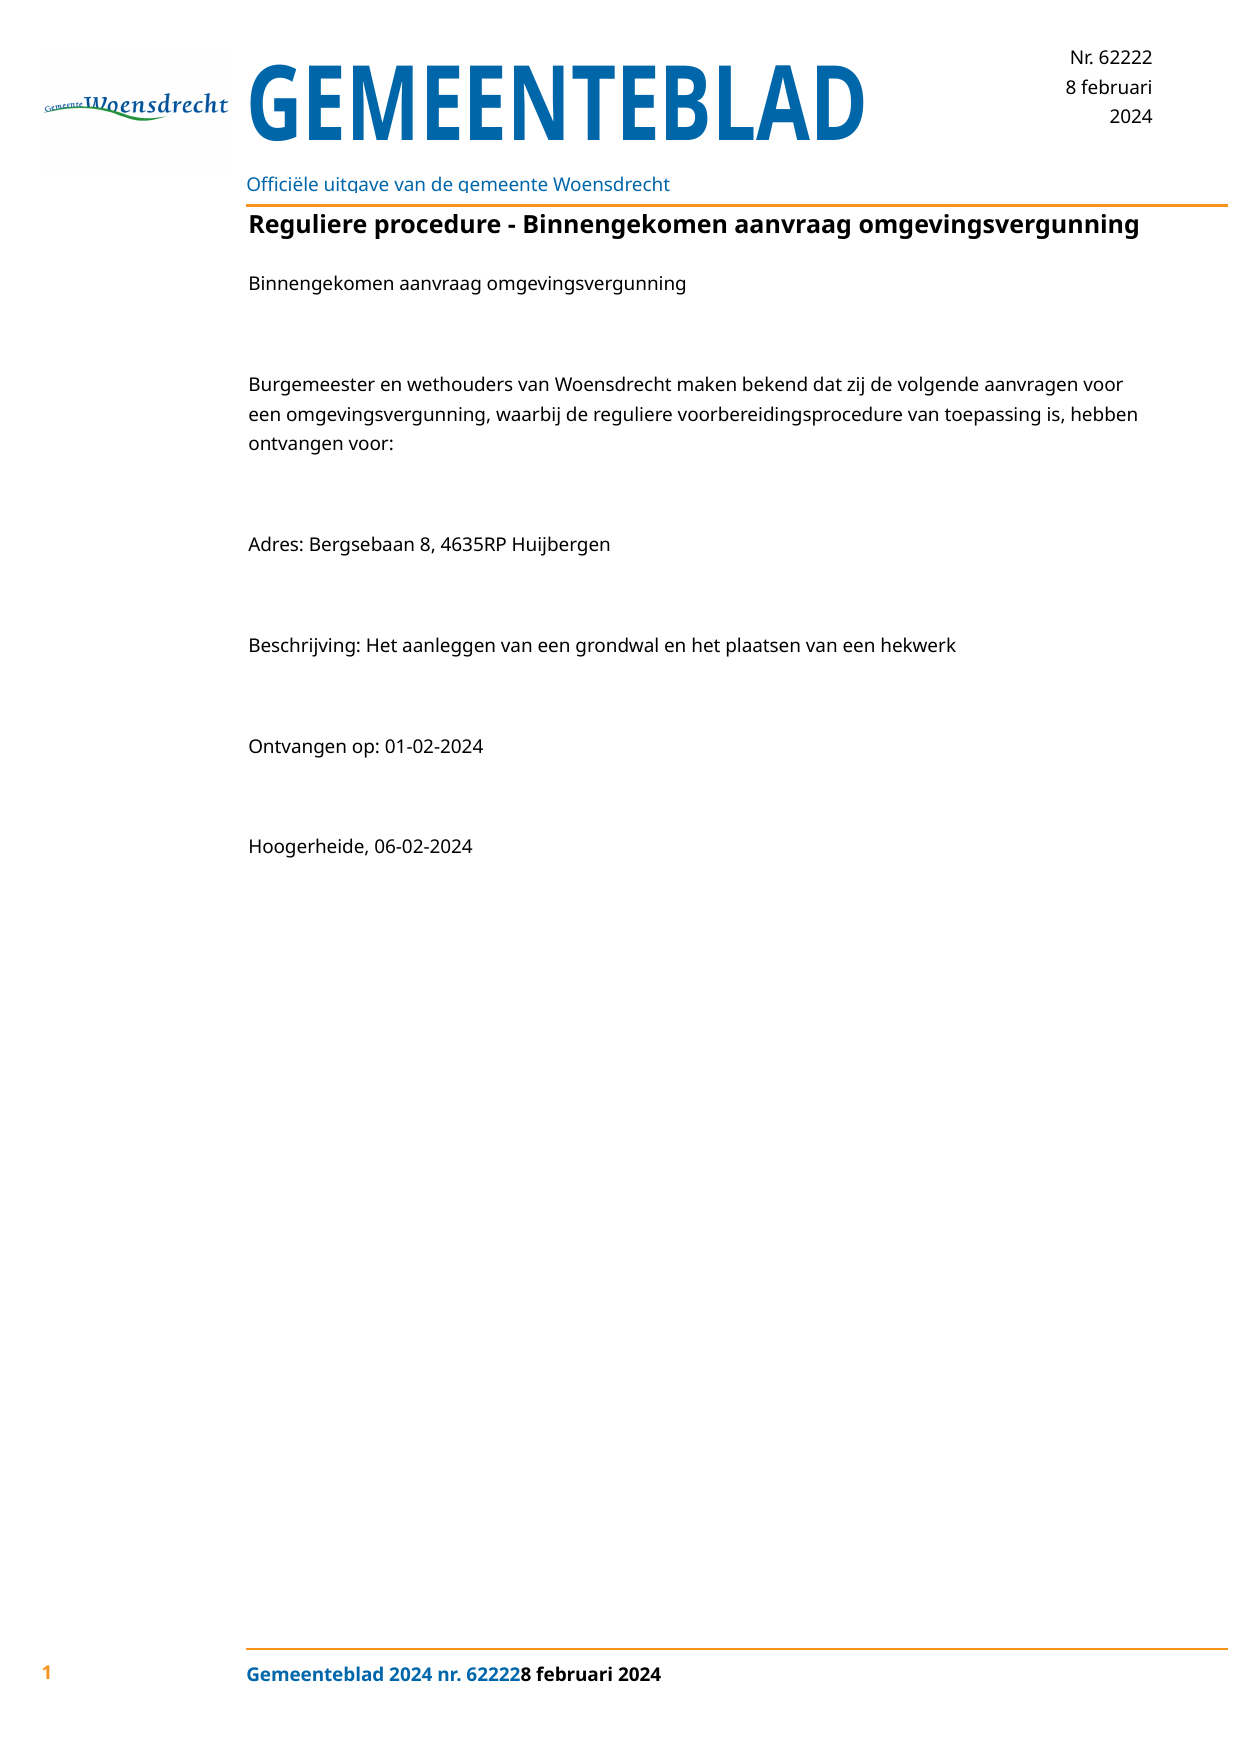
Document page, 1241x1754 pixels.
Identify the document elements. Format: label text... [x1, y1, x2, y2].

text Adres: Bergsebaan 8, 4635RP Huijbergen [248, 531, 1152, 557]
text Reguliere procedure - Binnengekomen aanvraag omgevingsvergunning [248, 207, 1152, 241]
text Beschrijving: Het aanleggen van een grondwal en het plaatsen van een hekwerk [248, 632, 1152, 658]
picture [41, 47, 231, 172]
text Hoogerheide, 06-02-2024 [248, 834, 1152, 859]
text Binnengekomen aanvraag omgevingsvergunning [248, 270, 1152, 296]
text Ontvangen op: 01-02-2024 [248, 733, 1152, 758]
text Burgemeester en wethouders van Woensdrecht maken bekend dat zij de volgende aanvragen voor een omgevingsvergunning, waarbij de reguliere voorbereidingsprocedure van toepassing is, hebben ontvangen voor: [248, 371, 1152, 456]
